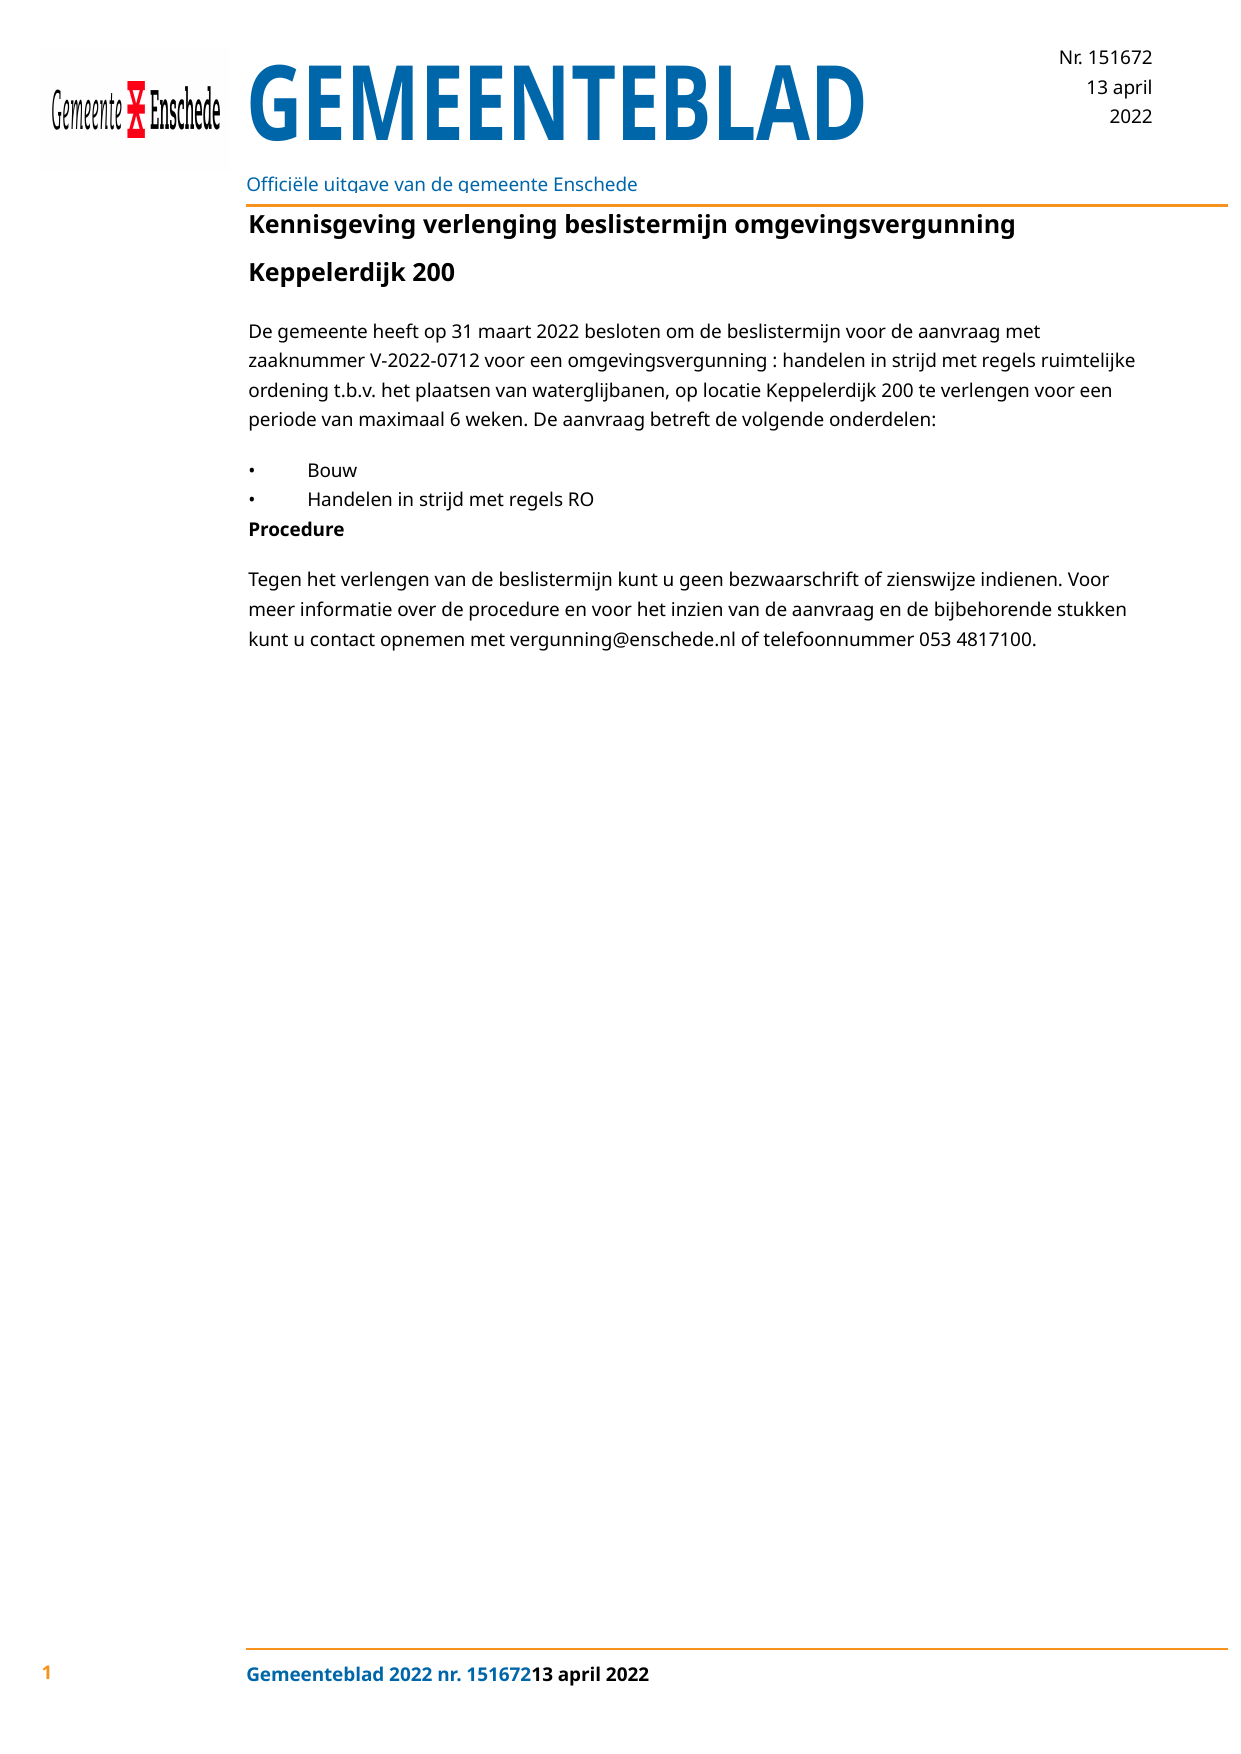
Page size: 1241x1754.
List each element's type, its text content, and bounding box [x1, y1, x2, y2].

text Tegen het verlengen van de beslistermijn kunt u geen bezwaarschrift of zienswijze indienen. Voor meer informatie over de procedure en voor het inzien van de aanvraag en de bijbehorende stukken kunt u contact opnemen met vergunning@enschede.nl of telefoonnummer 053 4817100. [248, 567, 1152, 652]
text De gemeente heeft op 31 maart 2022 besloten om de beslistermijn voor de aanvraag met zaaknummer V-2022-0712 voor een omgevingsvergunning : handelen in strijd met regels ruimtelijke ordening t.b.v. het plaatsen van waterglijbanen, op locatie Keppelerdijk 200 te verlengen voor een periode van maximaal 6 weken. De aanvraag betreft de volgende onderdelen: [248, 318, 1152, 432]
text Kennisgeving verlenging beslistermijn omgevingsvergunning Keppelerdijk 200 [248, 207, 1152, 288]
picture [41, 47, 231, 172]
list Bouw [248, 457, 1152, 483]
list Handelen in strijd met regels RO [248, 487, 1152, 512]
text Procedure [248, 516, 1152, 542]
